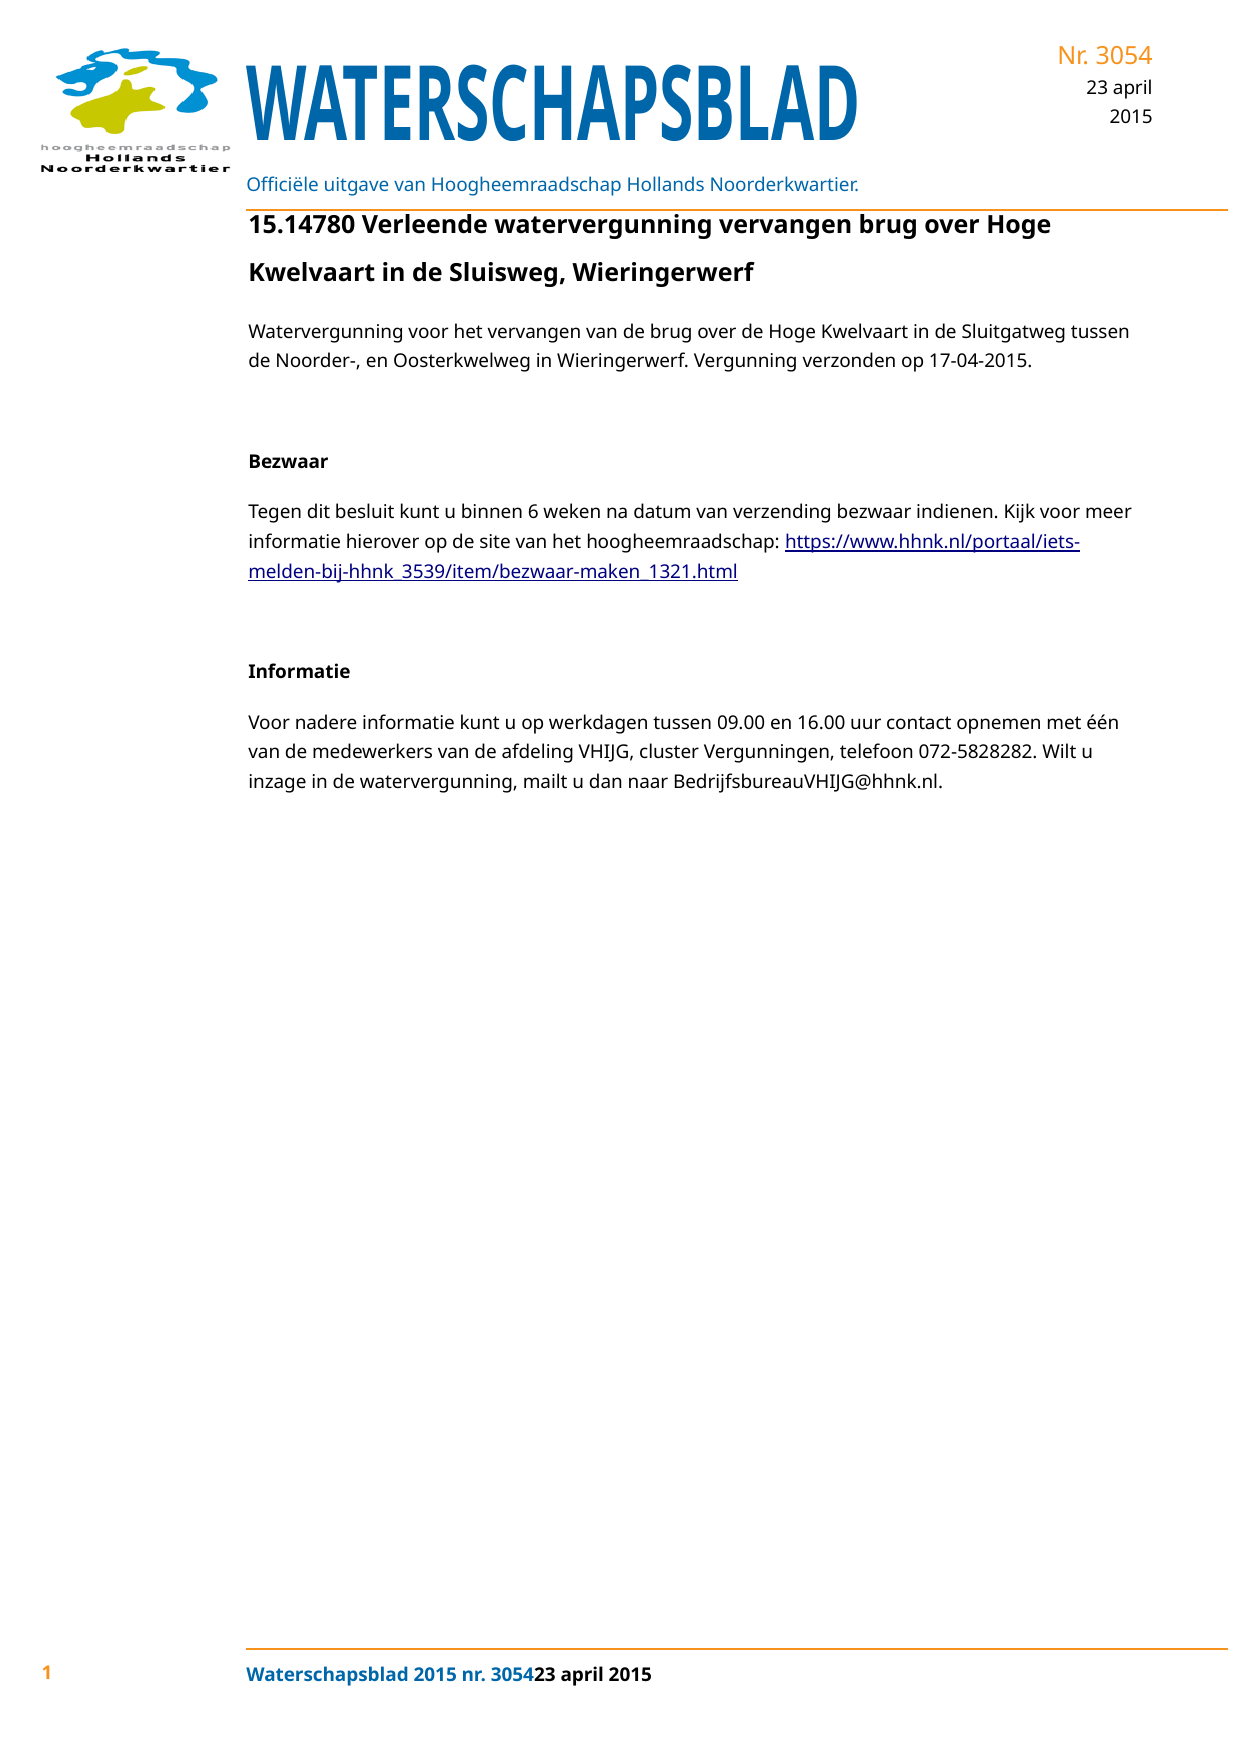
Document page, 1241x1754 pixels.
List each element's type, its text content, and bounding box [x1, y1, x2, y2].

text Tegen dit besluit kunt u binnen 6 weken na datum van verzending bezwaar indienen. Kijk voor meer informatie hierover op de site van het hoogheemraadschap: https://www.hhnk.nl/portaal/iets-melden-bij-hhnk_3539/item/bezwaar-maken_1321.html [248, 499, 1152, 584]
text Informatie [248, 659, 1152, 684]
text 15.14780 Verleende watervergunning vervangen brug over Hoge Kwelvaart in de Sluisweg, Wieringerwerf [248, 211, 1152, 288]
text Watervergunning voor het vervangen van de brug over de Hoge Kwelvaart in de Sluitgatweg tussen de Noorder-, en Oosterkwelweg in Wieringerwerf. Vergunning verzonden op 17-04-2015. [248, 318, 1152, 373]
picture [41, 47, 231, 172]
text Voor nadere informatie kunt u op werkdagen tussen 09.00 en 16.00 uur contact opnemen met één van de medewerkers van de afdeling VHIJG, cluster Vergunningen, telefoon 072-5828282. Wilt u inzage in de watervergunning, mailt u dan naar BedrijfsbureauVHIJG@hhnk.nl. [248, 709, 1152, 794]
text Bezwaar [248, 448, 1152, 474]
